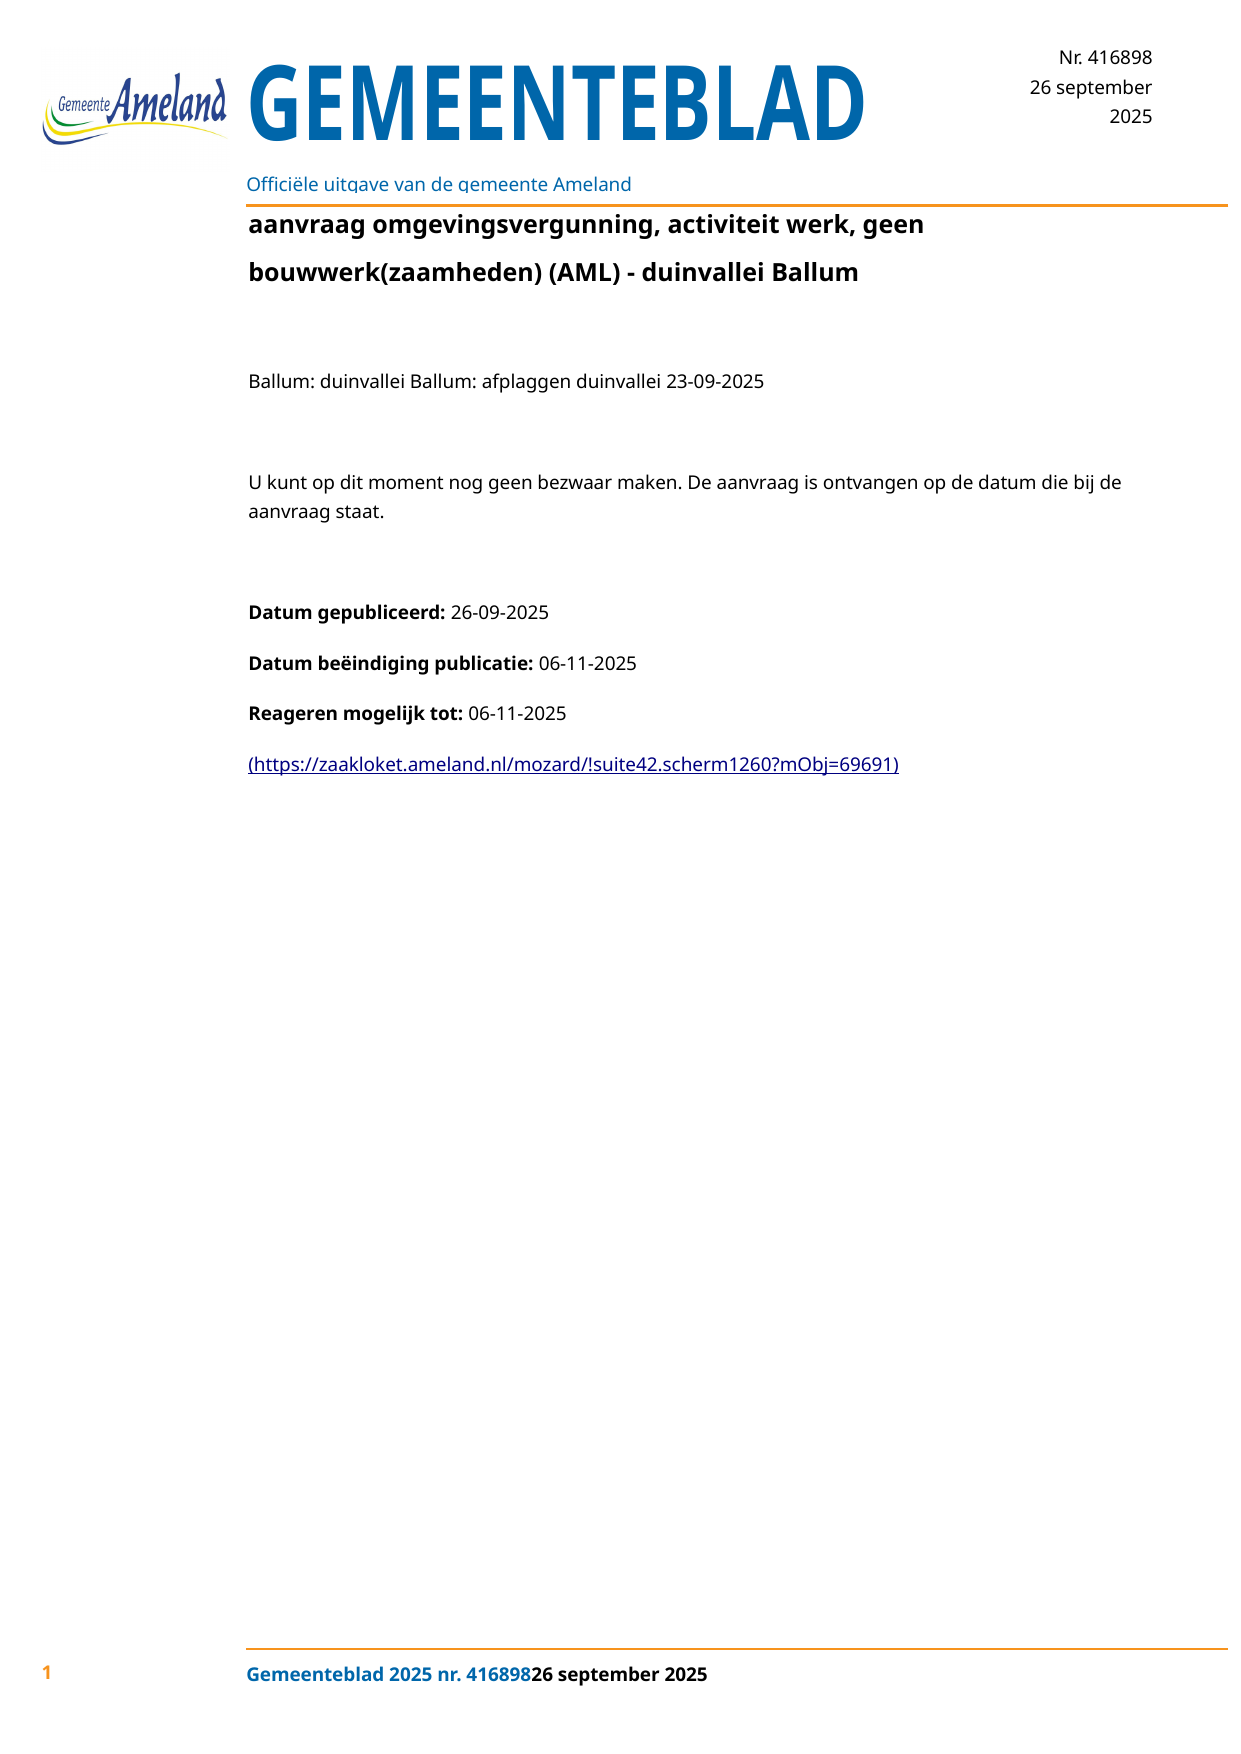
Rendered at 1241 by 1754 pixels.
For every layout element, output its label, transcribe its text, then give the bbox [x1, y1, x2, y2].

picture [41, 47, 231, 172]
text Datum gepubliceerd: 26-09-2025 [248, 599, 1152, 625]
text Datum beëindiging publicatie: 06-11-2025 [248, 650, 1152, 676]
text Ballum: duinvallei Ballum: afplaggen duinvallei 23-09-2025 [248, 368, 1152, 394]
text Reageren mogelijk tot: 06-11-2025 [248, 700, 1152, 726]
text (https://zaakloket.ameland.nl/mozard/!suite42.scherm1260?mObj=69691) [248, 751, 1152, 777]
text aanvraag omgevingsvergunning, activiteit werk, geen bouwwerk(zaamheden) (AML) - duinvallei Ballum [248, 207, 1152, 288]
text U kunt op dit moment nog geen bezwaar maken. De aanvraag is ontvangen op de datum die bij de aanvraag staat. [248, 469, 1152, 524]
